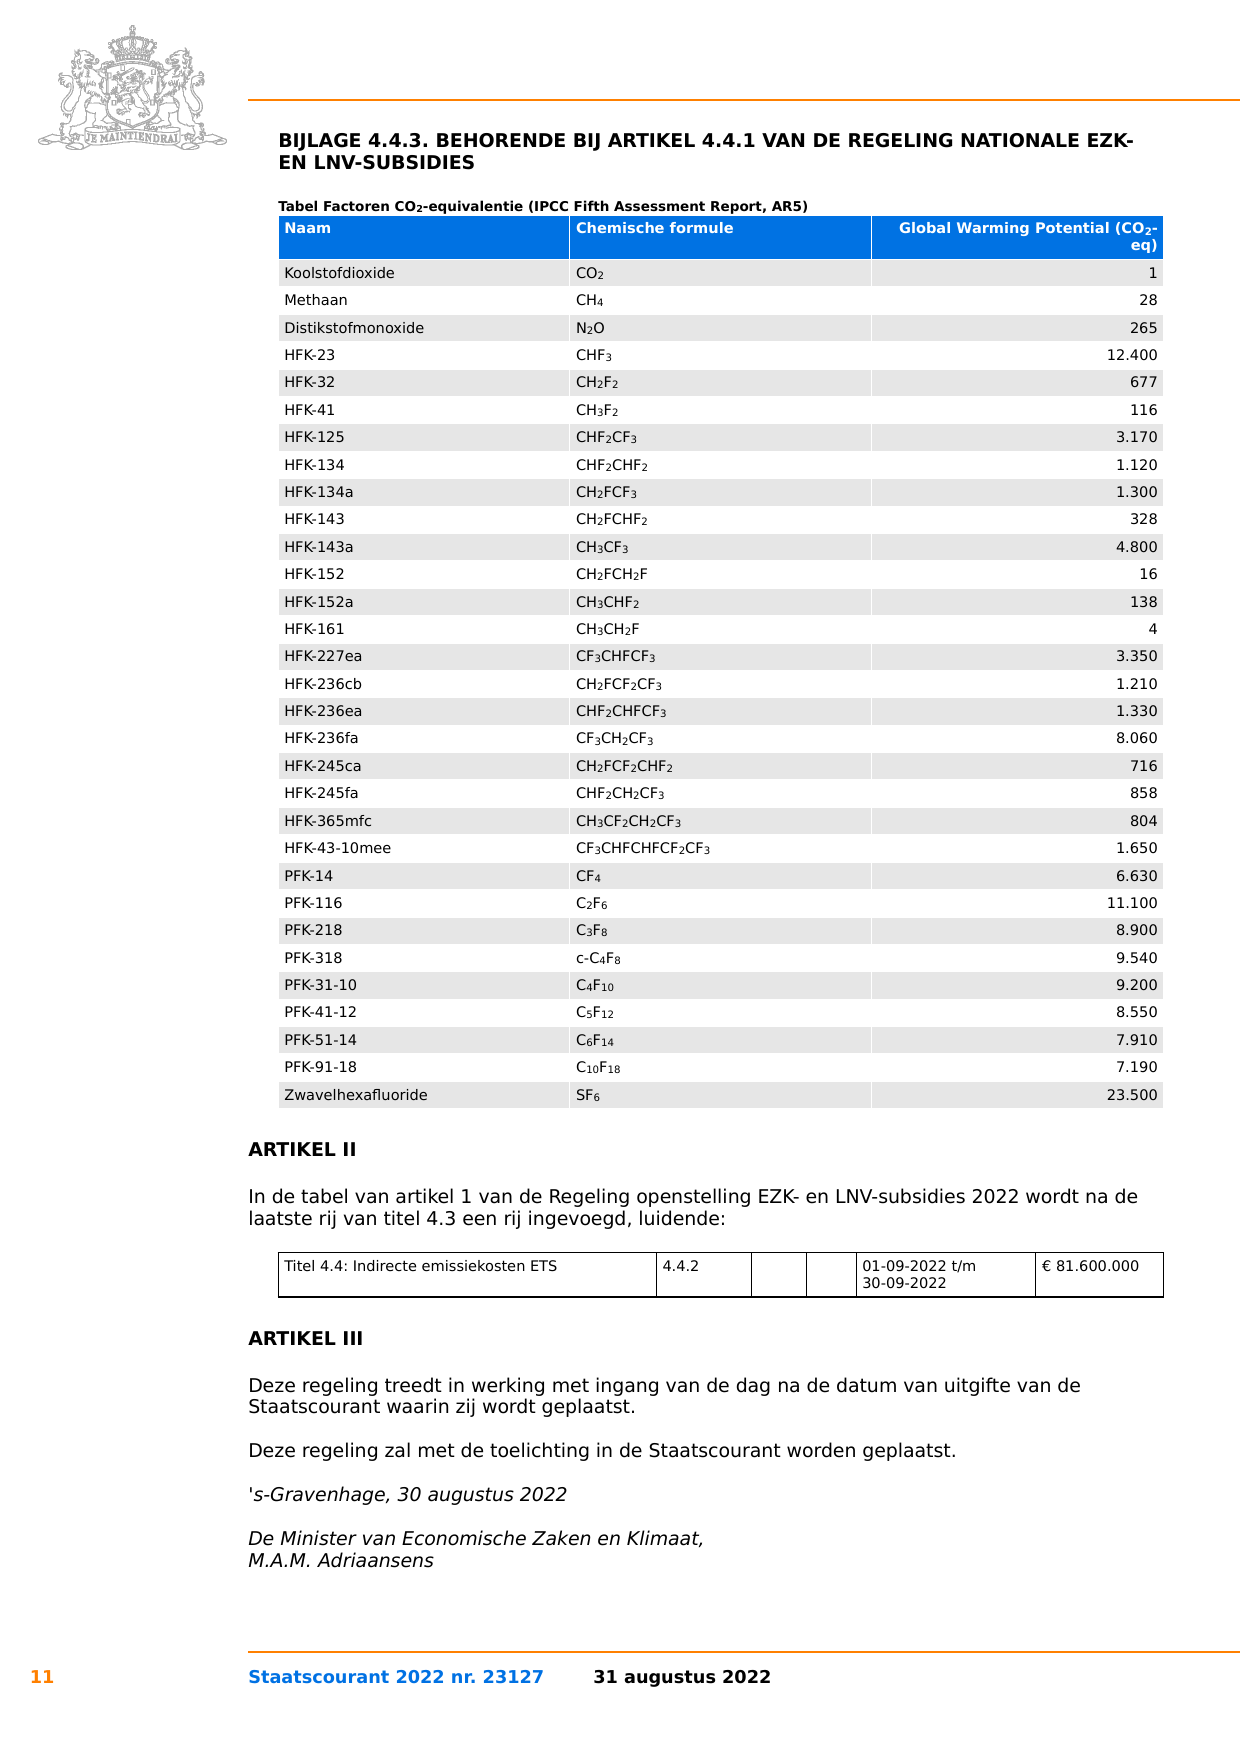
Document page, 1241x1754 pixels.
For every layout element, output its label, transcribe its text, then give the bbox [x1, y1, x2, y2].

table_cell HFK-41 [279, 397, 569, 423]
table_header 4.4.2 [657, 1253, 751, 1296]
text In de tabel van artikel 1 van de Regeling openstelling EZK- en LNV-subsidies 2022 wordt na de laatste rij van titel 4.3 een rij ingevoegd, luidende: [248, 1186, 1163, 1230]
table_cell 9.200 [872, 972, 1163, 999]
table_header 01-09-2022 t/m 30-09-2022 [857, 1253, 1035, 1296]
table_cell HFK-245fa [279, 781, 569, 807]
table_cell HFK-236ea [279, 698, 569, 725]
table_cell 328 [872, 507, 1163, 533]
table_cell 16 [872, 561, 1163, 588]
table_cell HFK-365mfc [279, 808, 569, 834]
table_cell CH2FCF2CHF2 [570, 753, 871, 779]
table_cell CF3CH2CF3 [570, 726, 871, 752]
table_cell CH2FCHF2 [570, 507, 871, 533]
table_cell C4F10 [570, 972, 871, 999]
table_cell 4 [872, 616, 1163, 642]
table_cell CF3CHFCHFCF2CF3 [570, 835, 871, 862]
table_header Tabel Factoren CO2-equivalentie (IPCC Fifth Assessment Report, AR5) [278, 199, 1163, 214]
table_cell Distikstofmonoxide [279, 315, 569, 341]
table_cell 1 [872, 260, 1163, 286]
table_cell c-C4F8 [570, 945, 871, 971]
table_cell CH3CHF2 [570, 589, 871, 615]
table_cell 3.170 [872, 424, 1163, 451]
table_cell CF4 [570, 863, 871, 889]
table_cell HFK-245ca [279, 753, 569, 779]
table_cell CHF2CH2CF3 [570, 781, 871, 807]
text 's-Gravenhage, 30 augustus 2022 [248, 1484, 1163, 1506]
table_cell PFK-31-10 [279, 972, 569, 999]
table_cell CH3CF3 [570, 534, 871, 560]
table_cell CH3CF2CH2CF3 [570, 808, 871, 834]
table_cell SF6 [570, 1082, 871, 1108]
table_cell C2F6 [570, 890, 871, 916]
table_cell 265 [872, 315, 1163, 341]
table_header [807, 1253, 856, 1296]
table_cell 6.630 [872, 863, 1163, 889]
table_cell 12.400 [872, 342, 1163, 368]
table_cell HFK-134a [279, 479, 569, 506]
table_cell HFK-236fa [279, 726, 569, 752]
table_cell HFK-32 [279, 370, 569, 396]
table_cell 9.540 [872, 945, 1163, 971]
table_cell CH3F2 [570, 397, 871, 423]
table_header [752, 1253, 806, 1296]
table_cell Koolstofdioxide [279, 260, 569, 286]
table_cell CHF2CHFCF3 [570, 698, 871, 725]
table_cell PFK-218 [279, 918, 569, 944]
subtitle ARTIKEL III [248, 1327, 1163, 1349]
table_cell 858 [872, 781, 1163, 807]
table_cell Zwavelhexafluoride [279, 1082, 569, 1108]
table_cell HFK-227ea [279, 644, 569, 670]
table_cell HFK-43-10mee [279, 835, 569, 862]
table_cell C10F18 [570, 1055, 871, 1081]
table_cell C6F14 [570, 1027, 871, 1053]
table_cell 8.900 [872, 918, 1163, 944]
subtitle BIJLAGE 4.4.3. BEHORENDE BIJ ARTIKEL 4.4.1 VAN DE REGELING NATIONALE EZK- EN LNV-SUBSIDIES [278, 130, 1163, 174]
table_cell CH3CH2F [570, 616, 871, 642]
table_cell CH4 [570, 288, 871, 314]
table_cell HFK-152a [279, 589, 569, 615]
text De Minister van Economische Zaken en Klimaat, M.A.M. Adriaansens [248, 1528, 1163, 1572]
table_cell 677 [872, 370, 1163, 396]
table_cell 138 [872, 589, 1163, 615]
table_cell 1.650 [872, 835, 1163, 862]
table_cell 7.910 [872, 1027, 1163, 1053]
table_cell 116 [872, 397, 1163, 423]
table_cell CHF2CHF2 [570, 452, 871, 478]
table_cell 23.500 [872, 1082, 1163, 1108]
table_cell PFK-318 [279, 945, 569, 971]
table_cell HFK-23 [279, 342, 569, 368]
table_cell 11.100 [872, 890, 1163, 916]
picture [38, 25, 227, 150]
table_header € 81.600.000 [1036, 1253, 1163, 1296]
table_cell HFK-152 [279, 561, 569, 588]
table_cell PFK-14 [279, 863, 569, 889]
table_cell 7.190 [872, 1055, 1163, 1081]
table_cell Naam [279, 216, 569, 259]
table_cell PFK-41-12 [279, 1000, 569, 1026]
table_cell CO2 [570, 260, 871, 286]
table_cell CH2FCF3 [570, 479, 871, 506]
table_cell N2O [570, 315, 871, 341]
text Deze regeling treedt in werking met ingang van de dag na de datum van uitgifte van de Staatscourant waarin zij wordt geplaatst. [248, 1374, 1163, 1418]
table_cell Methaan [279, 288, 569, 314]
table_cell HFK-134 [279, 452, 569, 478]
table_cell Global Warming Potential (CO2-eq) [872, 216, 1163, 259]
table_cell HFK-161 [279, 616, 569, 642]
table_cell C5F12 [570, 1000, 871, 1026]
table_cell 3.350 [872, 644, 1163, 670]
table_cell HFK-125 [279, 424, 569, 451]
table_cell CHF3 [570, 342, 871, 368]
table_cell PFK-51-14 [279, 1027, 569, 1053]
table_header Titel 4.4: Indirecte emissiekosten ETS [279, 1253, 656, 1296]
subtitle ARTIKEL II [248, 1139, 1163, 1161]
table_cell CH2FCF2CF3 [570, 671, 871, 697]
table_cell 804 [872, 808, 1163, 834]
text Deze regeling zal met de toelichting in de Staatscourant worden geplaatst. [248, 1440, 1163, 1462]
table_cell Chemische formule [570, 216, 871, 259]
table_cell HFK-143 [279, 507, 569, 533]
table_cell CH2FCH2F [570, 561, 871, 588]
table_cell C3F8 [570, 918, 871, 944]
table_cell 4.800 [872, 534, 1163, 560]
table_cell 1.210 [872, 671, 1163, 697]
table_cell 1.300 [872, 479, 1163, 506]
table_cell PFK-91-18 [279, 1055, 569, 1081]
table_cell 8.550 [872, 1000, 1163, 1026]
table_cell PFK-116 [279, 890, 569, 916]
table_cell 1.330 [872, 698, 1163, 725]
table_cell 1.120 [872, 452, 1163, 478]
table_cell HFK-236cb [279, 671, 569, 697]
table_cell CH2F2 [570, 370, 871, 396]
table_cell CF3CHFCF3 [570, 644, 871, 670]
table_cell 8.060 [872, 726, 1163, 752]
table_cell HFK-143a [279, 534, 569, 560]
table_cell 28 [872, 288, 1163, 314]
table_cell 716 [872, 753, 1163, 779]
table_cell CHF2CF3 [570, 424, 871, 451]
